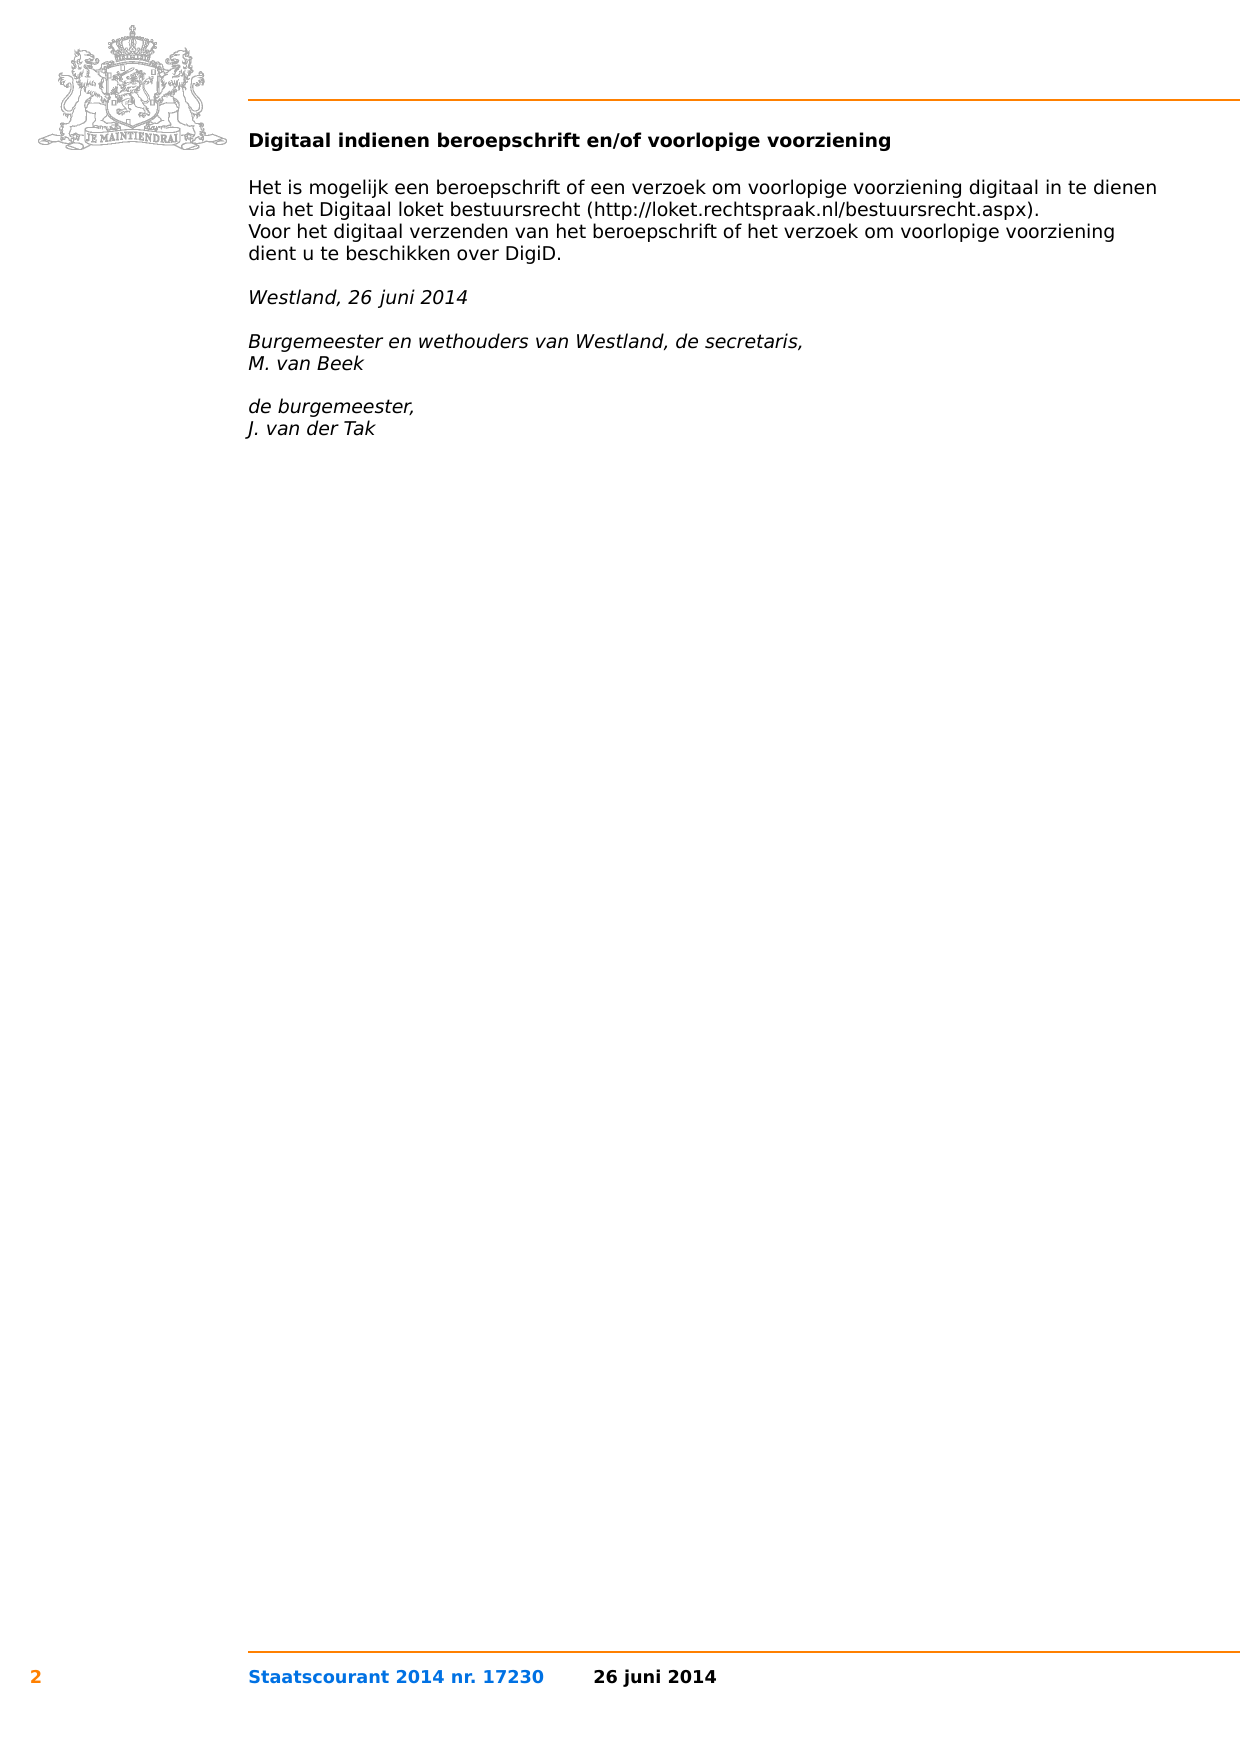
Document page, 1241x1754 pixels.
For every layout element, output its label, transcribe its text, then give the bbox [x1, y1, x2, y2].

picture [38, 25, 227, 150]
text Westland, 26 juni 2014 [248, 287, 1163, 309]
text Voor het digitaal verzenden van het beroepschrift of het verzoek om voorlopige voorziening dient u te beschikken over DigiD. [248, 221, 1163, 265]
text Burgemeester en wethouders van Westland, de secretaris, M. van Beek [248, 331, 1163, 374]
text de burgemeester, J. van der Tak [248, 396, 1163, 440]
text Het is mogelijk een beroepschrift of een verzoek om voorlopige voorziening digitaal in te dienen via het Digitaal loket bestuursrecht (http://loket.rechtspraak.nl/bestuursrecht.aspx). [248, 177, 1163, 221]
subtitle Digitaal indienen beroepschrift en/of voorlopige voorziening [248, 130, 1163, 152]
